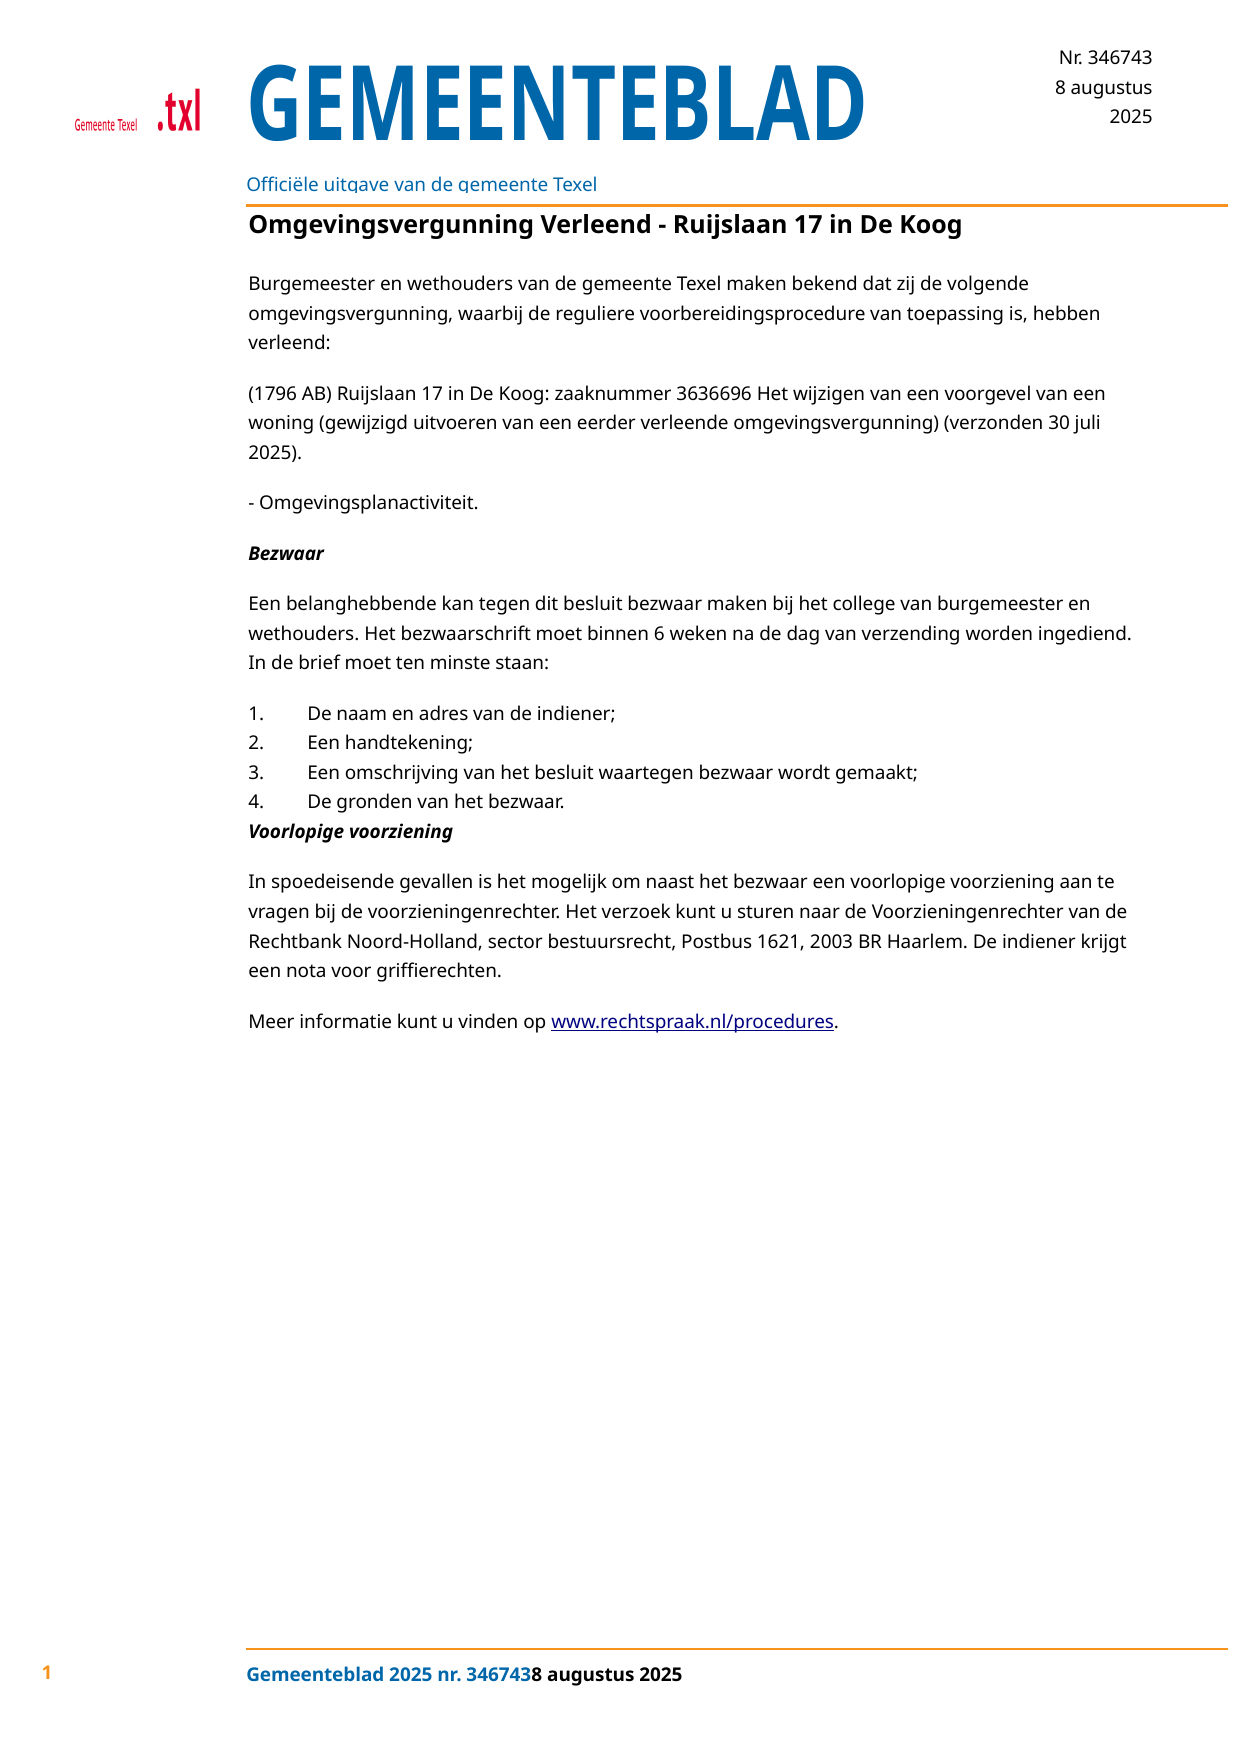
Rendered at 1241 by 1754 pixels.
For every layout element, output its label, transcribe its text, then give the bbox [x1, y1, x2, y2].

text Voorlopige voorziening [248, 818, 1152, 844]
text (1796 AB) Ruijslaan 17 in De Koog: zaaknummer 3636696 Het wijzigen van een voorgevel van een woning (gewijzigd uitvoeren van een eerder verleende omgevingsvergunning) (verzonden 30 juli 2025). [248, 380, 1152, 465]
text - Omgevingsplanactiviteit. [248, 489, 1152, 515]
text In spoedeisende gevallen is het mogelijk om naast het bezwaar een voorlopige voorziening aan te vragen bij de voorzieningenrechter. Het verzoek kunt u sturen naar de Voorzieningenrechter van de Rechtbank Noord-Holland, sector bestuursrecht, Postbus 1621, 2003 BR Haarlem. De indiener krijgt een nota voor griffierechten. [248, 869, 1152, 983]
text Omgevingsvergunning Verleend - Ruijslaan 17 in De Koog [248, 207, 1152, 241]
picture [41, 47, 231, 172]
text Meer informatie kunt u vinden op www.rechtspraak.nl/procedures. [248, 1008, 1152, 1033]
list Een omschrijving van het besluit waartegen bezwaar wordt gemaakt; [248, 759, 1152, 785]
list Een handtekening; [248, 729, 1152, 755]
text Burgemeester en wethouders van de gemeente Texel maken bekend dat zij de volgende omgevingsvergunning, waarbij de reguliere voorbereidingsprocedure van toepassing is, hebben verleend: [248, 270, 1152, 355]
list De naam en adres van de indiener; [248, 700, 1152, 726]
text Bezwaar [248, 540, 1152, 566]
list De gronden van het bezwaar. [248, 789, 1152, 814]
text Een belanghebbende kan tegen dit besluit bezwaar maken bij het college van burgemeester en wethouders. Het bezwaarschrift moet binnen 6 weken na de dag van verzending worden ingediend. In de brief moet ten minste staan: [248, 590, 1152, 675]
